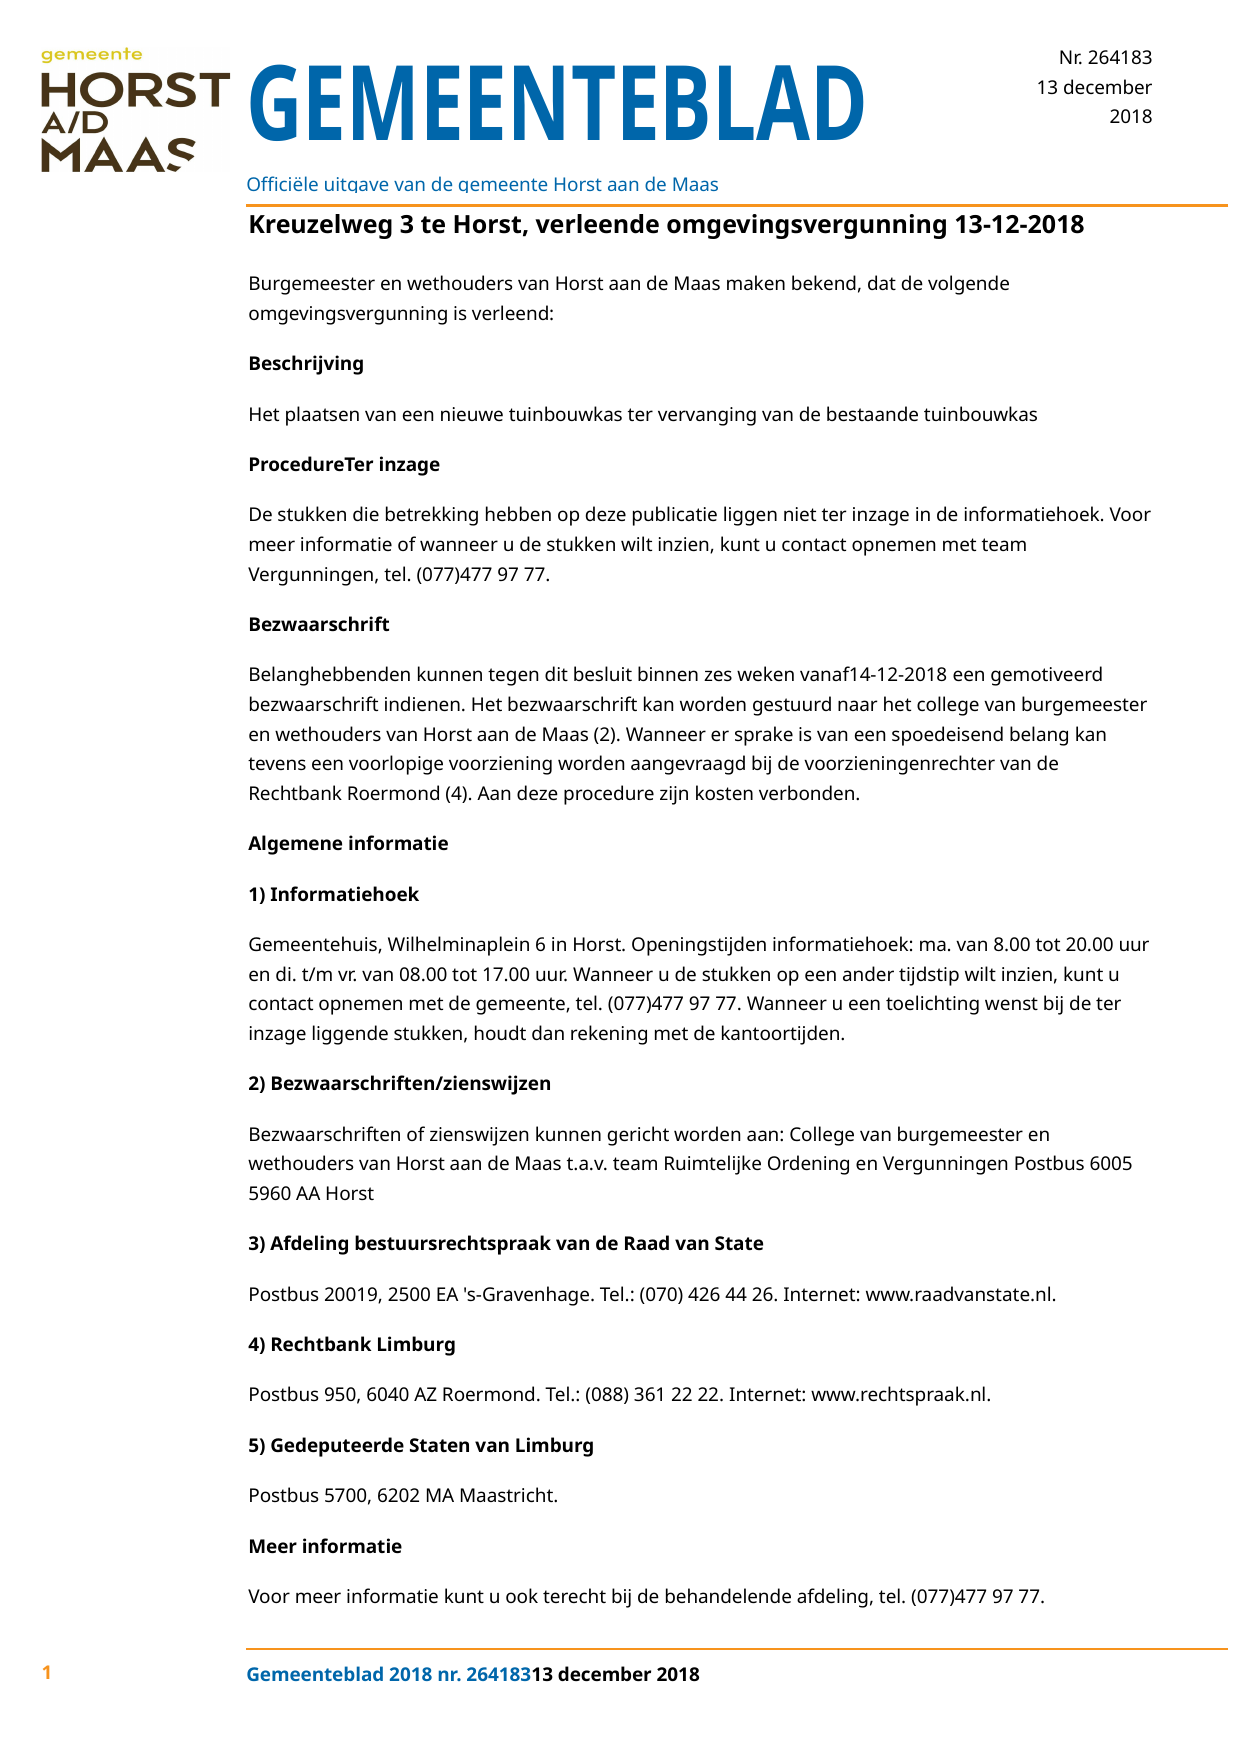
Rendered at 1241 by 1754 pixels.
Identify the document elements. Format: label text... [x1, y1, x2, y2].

text Beschrijving [248, 350, 1152, 376]
text Algemene informatie [248, 830, 1152, 856]
text ProcedureTer inzage [248, 451, 1152, 477]
text 5) Gedeputeerde Staten van Limburg [248, 1432, 1152, 1458]
text Burgemeester en wethouders van Horst aan de Maas maken bekend, dat de volgende omgevingsvergunning is verleend: [248, 270, 1152, 326]
text Postbus 20019, 2500 EA 's-Gravenhage. Tel.: (070) 426 44 26. Internet: www.raadvanstate.nl. [248, 1281, 1152, 1306]
text Postbus 950, 6040 AZ Roermond. Tel.: (088) 361 22 22. Internet: www.rechtspraak.nl. [248, 1382, 1152, 1407]
text 3) Afdeling bestuursrechtspraak van de Raad van State [248, 1230, 1152, 1256]
text Meer informatie [248, 1533, 1152, 1558]
text Gemeentehuis, Wilhelminaplein 6 in Horst. Openingstijden informatiehoek: ma. van 8.00 tot 20.00 uur en di. t/m vr. van 08.00 tot 17.00 uur. Wanneer u de stukken op een ander tijdstip wilt inzien, kunt u contact opnemen met de gemeente, tel. (077)477 97 77. Wanneer u een toelichting wenst bij de ter inzage liggende stukken, houdt dan rekening met de kantoortijden. [248, 931, 1152, 1046]
text Belanghebbenden kunnen tegen dit besluit binnen zes weken vanaf14-12-2018 een gemotiveerd bezwaarschrift indienen. Het bezwaarschrift kan worden gestuurd naar het college van burgemeester en wethouders van Horst aan de Maas (2). Wanneer er sprake is van een spoedeisend belang kan tevens een voorlopige voorziening worden aangevraagd bij de voorzieningenrechter van de Rechtbank Roermond (4). Aan deze procedure zijn kosten verbonden. [248, 662, 1152, 806]
text 2) Bezwaarschriften/zienswijzen [248, 1070, 1152, 1096]
text 1) Informatiehoek [248, 881, 1152, 906]
text Bezwaarschriften of zienswijzen kunnen gericht worden aan: College van burgemeester en wethouders van Horst aan de Maas t.a.v. team Ruimtelijke Ordening en Vergunningen Postbus 6005 5960 AA Horst [248, 1121, 1152, 1206]
text 4) Rechtbank Limburg [248, 1331, 1152, 1357]
text Postbus 5700, 6202 MA Maastricht. [248, 1482, 1152, 1508]
picture [41, 47, 231, 172]
text Het plaatsen van een nieuwe tuinbouwkas ter vervanging van de bestaande tuinbouwkas [248, 401, 1152, 426]
text De stukken die betrekking hebben op deze publicatie liggen niet ter inzage in de informatiehoek. Voor meer informatie of wanneer u de stukken wilt inzien, kunt u contact opnemen met team Vergunningen, tel. (077)477 97 77. [248, 502, 1152, 586]
text Bezwaarschrift [248, 611, 1152, 637]
text Voor meer informatie kunt u ook terecht bij de behandelende afdeling, tel. (077)477 97 77. [248, 1583, 1152, 1609]
text Kreuzelweg 3 te Horst, verleende omgevingsvergunning 13-12-2018 [248, 207, 1152, 241]
